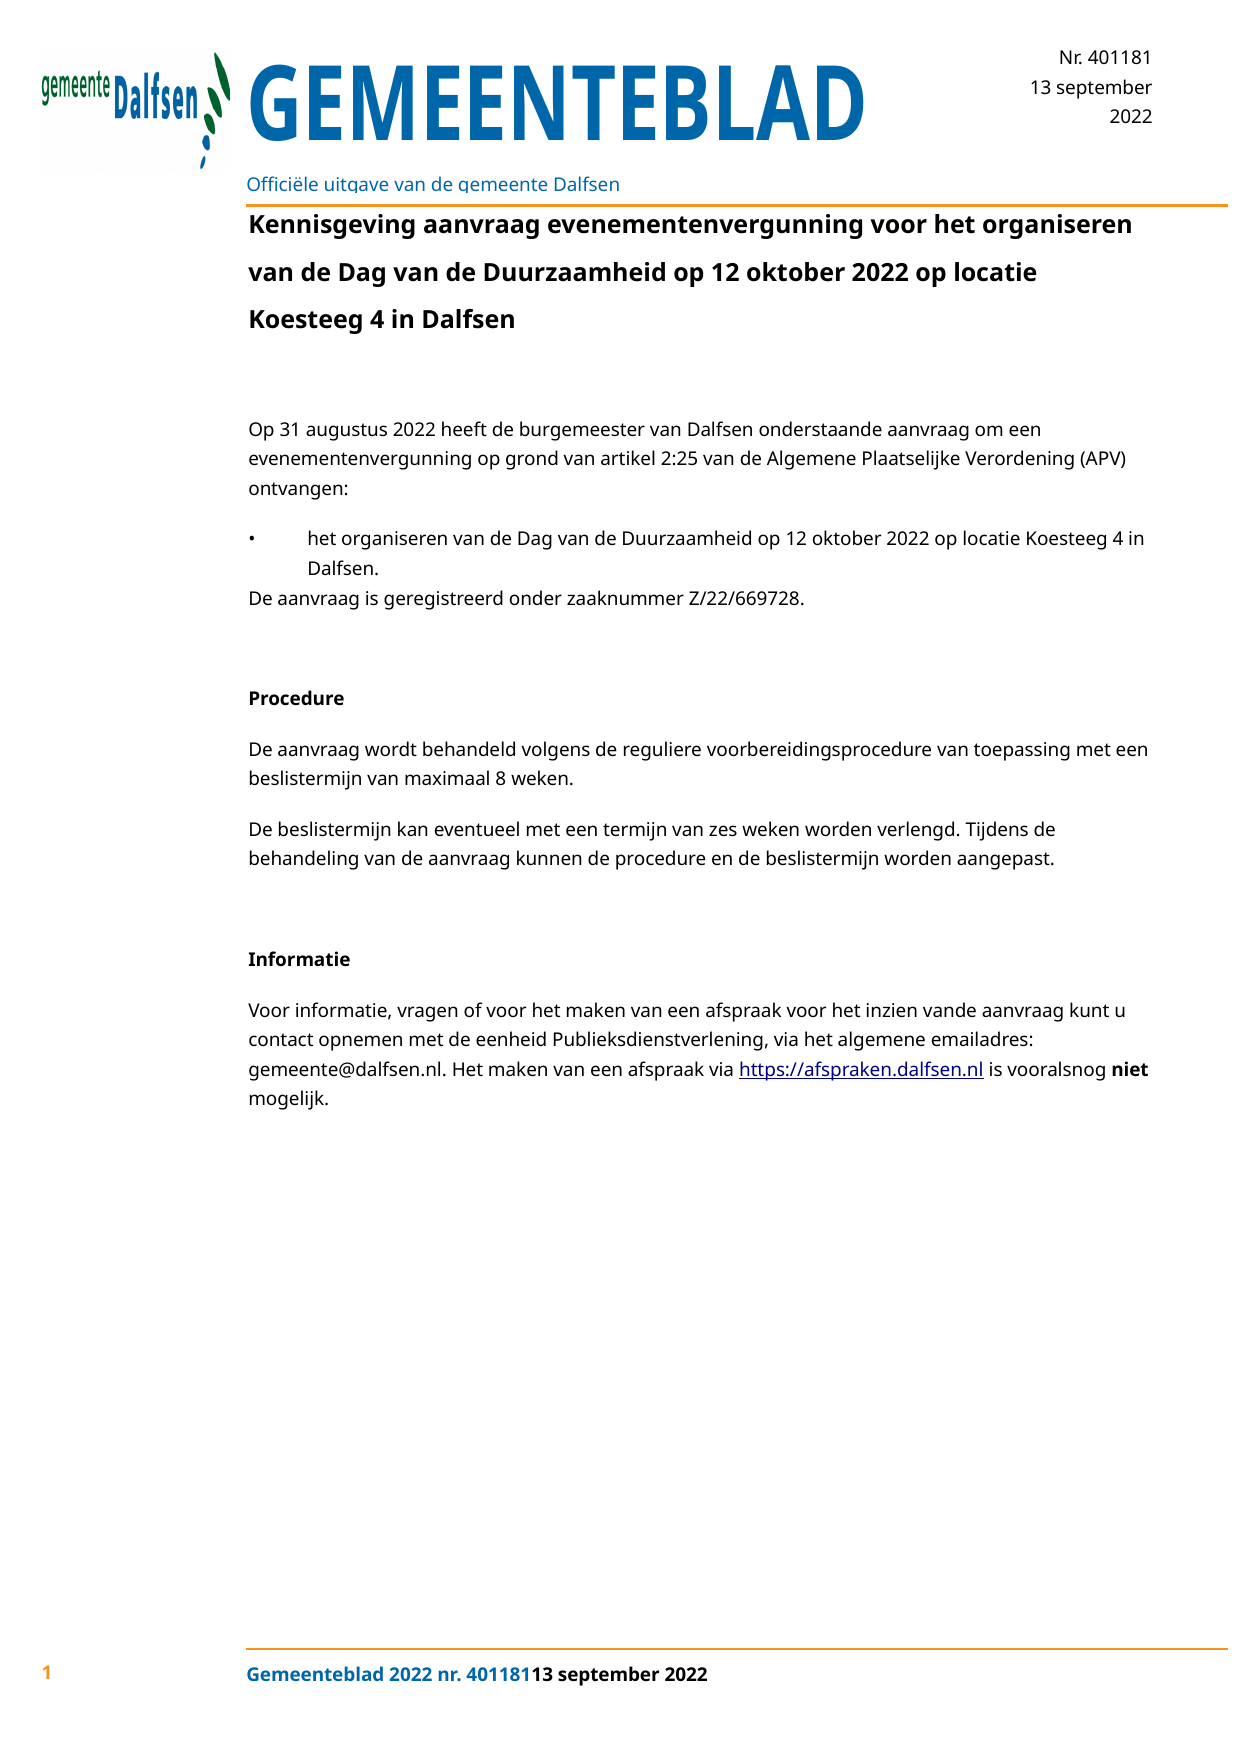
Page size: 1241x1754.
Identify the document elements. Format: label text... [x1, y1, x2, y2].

text Op 31 augustus 2022 heeft de burgemeester van Dalfsen onderstaande aanvraag om een evenementenvergunning op grond van artikel 2:25 van de Algemene Plaatselijke Verordening (APV) ontvangen: [248, 416, 1152, 501]
text De aanvraag wordt behandeld volgens de reguliere voorbereidingsprocedure van toepassing met een beslistermijn van maximaal 8 weken. [248, 736, 1152, 791]
text Voor informatie, vragen of voor het maken van een afspraak voor het inzien vande aanvraag kunt u contact opnemen met de eenheid Publieksdienstverlening, via het algemene emailadres: gemeente@dalfsen.nl. Het maken van een afspraak via https://afspraken.dalfsen.nl is vooralsnog niet mogelijk. [248, 997, 1152, 1111]
text De aanvraag is geregistreerd onder zaaknummer Z/22/669728. [248, 585, 1152, 610]
text Procedure [248, 686, 1152, 711]
text De beslistermijn kan eventueel met een termijn van zes weken worden verlengd. Tijdens de behandeling van de aanvraag kunnen de procedure en de beslistermijn worden aangepast. [248, 816, 1152, 871]
picture [41, 47, 231, 172]
list het organiseren van de Dag van de Duurzaamheid op 12 oktober 2022 op locatie Koesteeg 4 in Dalfsen. [248, 526, 1152, 581]
text Informatie [248, 946, 1152, 972]
text Kennisgeving aanvraag evenementenvergunning voor het organiseren van de Dag van de Duurzaamheid op 12 oktober 2022 op locatie Koesteeg 4 in Dalfsen [248, 207, 1152, 336]
